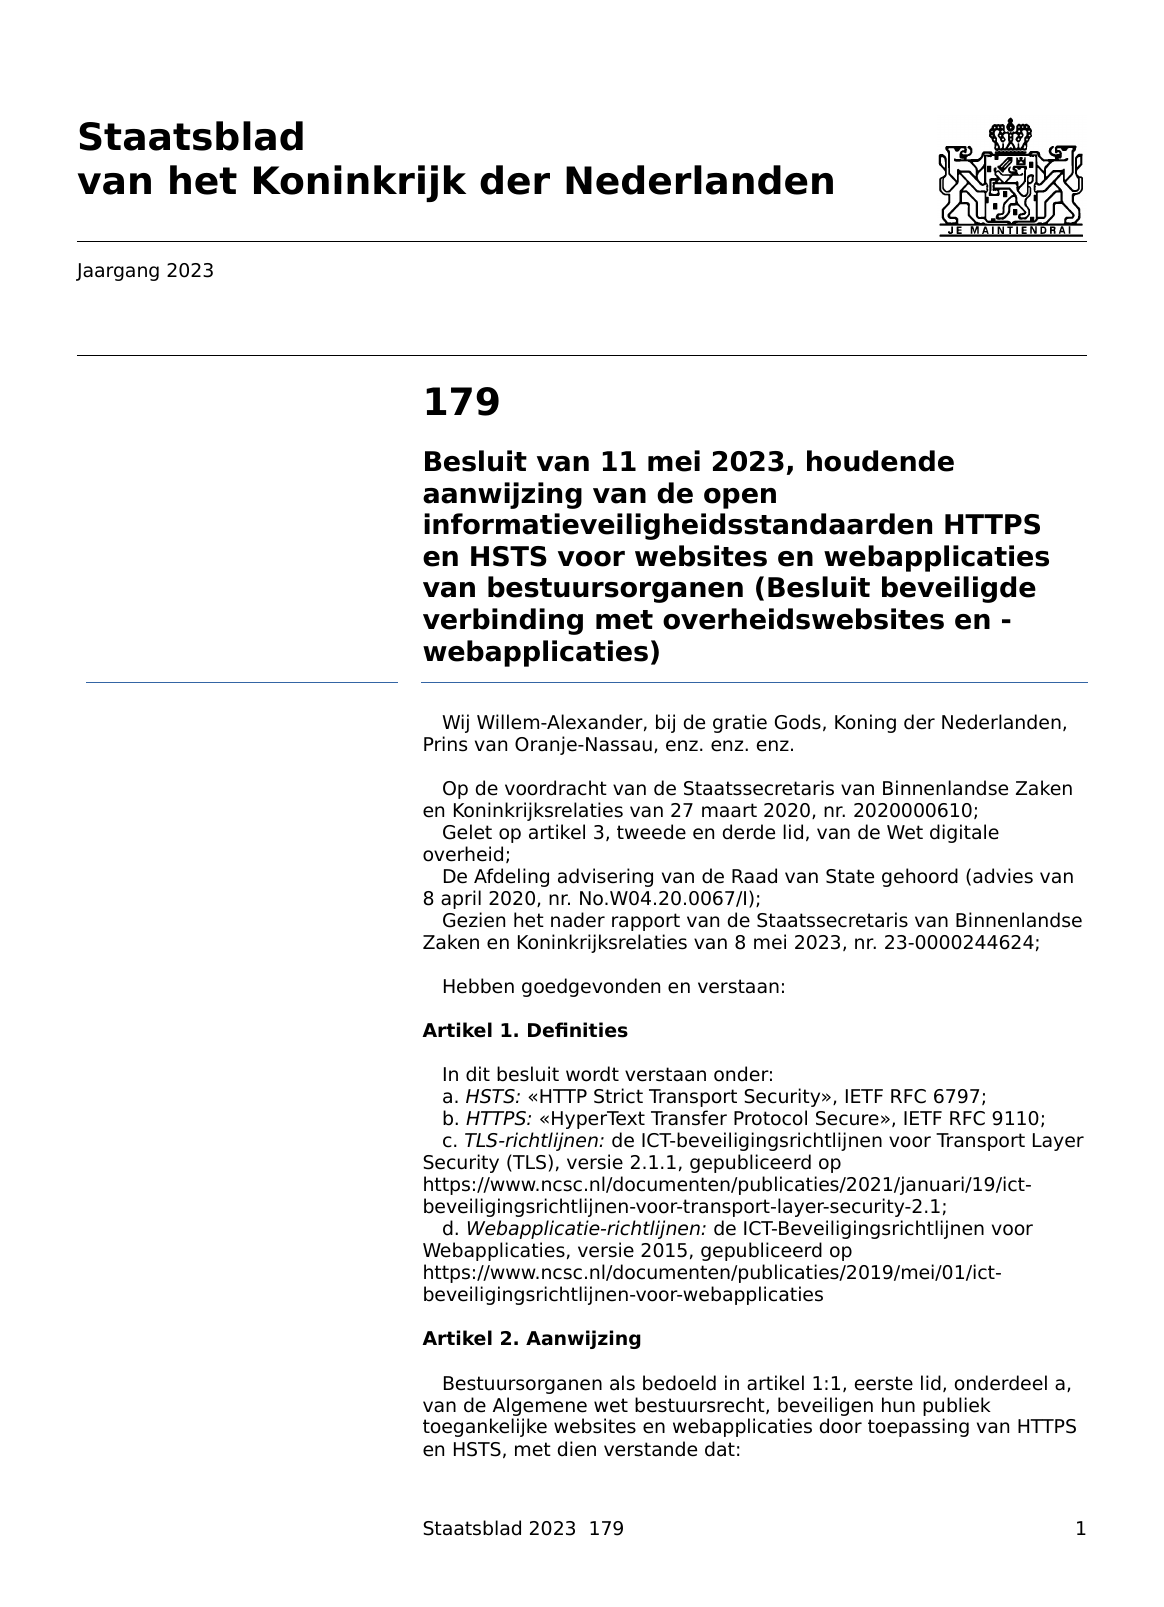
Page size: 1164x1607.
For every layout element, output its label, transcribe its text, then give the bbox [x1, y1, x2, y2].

table_header [886, 100, 1087, 241]
text De Afdeling advisering van de Raad van State gehoord (advies van 8 april 2020, nr. No.W04.20.0067/I); [422, 866, 1087, 910]
text c. TLS-richtlijnen: de ICT-beveiligingsrichtlijnen voor Transport Layer Security (TLS), versie 2.1.1, gepubliceerd op https://www.ncsc.nl/documenten/publicaties/2021/januari/19/ict-beveiligingsrichtlijnen-voor-transport-layer-security-2.1; [422, 1130, 1087, 1218]
text b. HTTPS: «HyperText Transfer Protocol Secure», IETF RFC 9110; [422, 1108, 1087, 1130]
text Gelet op artikel 3, tweede en derde lid, van de Wet digitale overheid; [422, 822, 1087, 866]
subtitle Artikel 2. Aanwijzing [422, 1328, 1087, 1350]
text a. HSTS: «HTTP Strict Transport Security», IETF RFC 6797; [422, 1086, 1087, 1108]
text Op de voordracht van de Staatssecretaris van Binnenlandse Zaken en Koninkrijksrelaties van 27 maart 2020, nr. 2020000610; [422, 778, 1087, 822]
table_header Staatsblad van het Koninkrijk der Nederlanden [77, 100, 886, 241]
text Besluit van 11 mei 2023, houdende aanwijzing van de open informatieveiligheidsstandaarden HTTPS en HSTS voor websites en webapplicaties van bestuursorganen (Besluit beveiligde verbinding met overheidswebsites en -webapplicaties) [422, 447, 1087, 667]
text Hebben goedgevonden en verstaan: [422, 976, 1087, 998]
text Wij Willem-Alexander, bij de gratie Gods, Koning der Nederlanden, Prins van Oranje-Nassau, enz. enz. enz. [422, 712, 1087, 756]
picture [936, 115, 1087, 240]
text Gezien het nader rapport van de Staatssecretaris van Binnenlandse Zaken en Koninkrijksrelaties van 8 mei 2023, nr. 23-0000244624; [422, 910, 1087, 954]
subtitle 179 [422, 381, 1087, 424]
text Bestuursorganen als bedoeld in artikel 1:1, eerste lid, onderdeel a, van de Algemene wet bestuursrecht, beveiligen hun publiek toegankelijke websites en webapplicaties door toepassing van HTTPS en HSTS, met dien verstande dat: [422, 1372, 1087, 1460]
text d. Webapplicatie-richtlijnen: de ICT-Beveiligingsrichtlijnen voor Webapplicaties, versie 2015, gepubliceerd op https://www.ncsc.nl/documenten/publicaties/2019/mei/01/ict-beveiligingsrichtlijnen-voor-webapplicaties [422, 1218, 1087, 1306]
subtitle Artikel 1. Definities [422, 1020, 1087, 1042]
table_cell Jaargang 2023 [77, 242, 1087, 355]
text In dit besluit wordt verstaan onder: [422, 1064, 1087, 1086]
